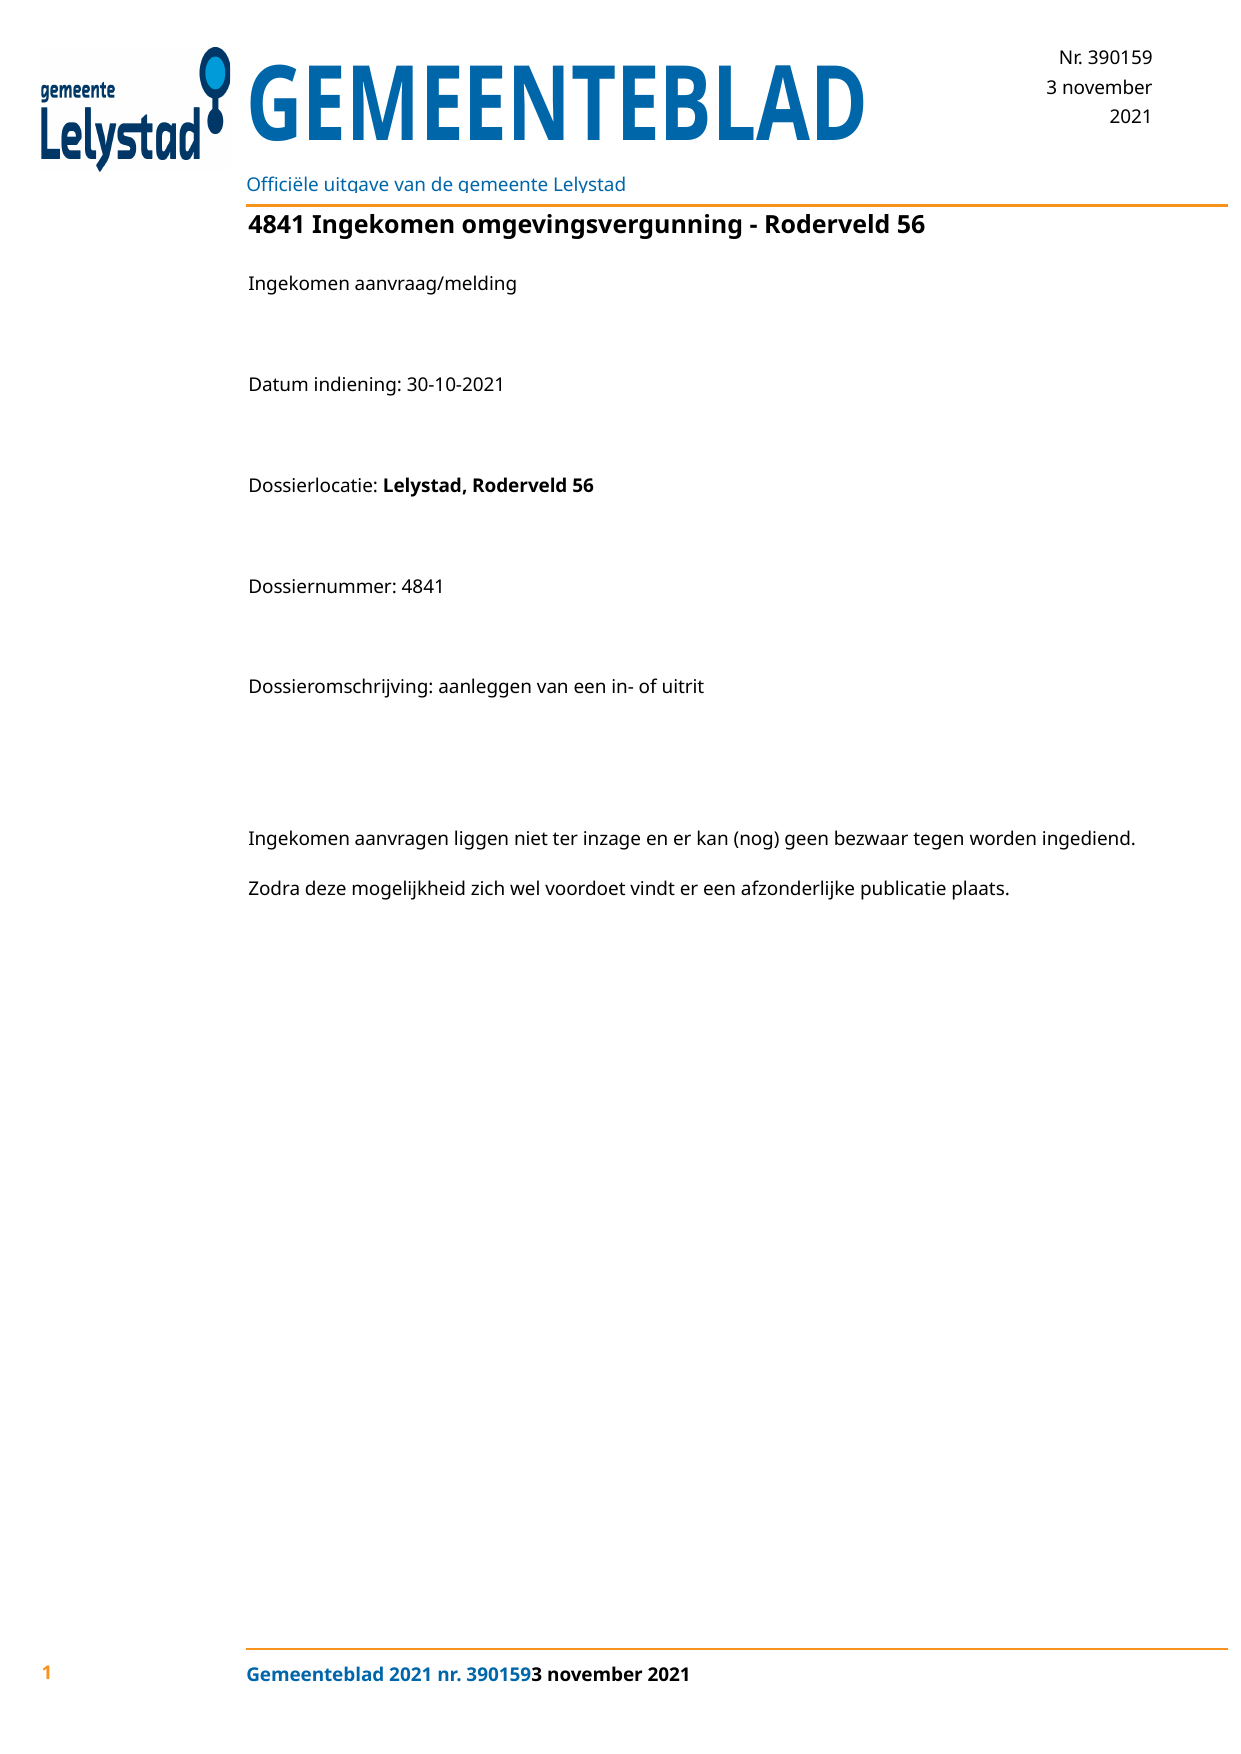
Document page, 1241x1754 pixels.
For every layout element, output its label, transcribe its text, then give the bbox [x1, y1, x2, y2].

text Dossierlocatie: Lelystad, Roderveld 56 [248, 472, 1152, 498]
text Dossieromschrijving: aanleggen van een in- of uitrit [248, 674, 1152, 699]
text 4841 Ingekomen omgevingsvergunning - Roderveld 56 [248, 207, 1152, 241]
text Ingekomen aanvraag/melding [248, 270, 1152, 296]
text Zodra deze mogelijkheid zich wel voordoet vindt er een afzonderlijke publicatie plaats. [248, 875, 1152, 901]
picture [41, 47, 231, 172]
text Ingekomen aanvragen liggen niet ter inzage en er kan (nog) geen bezwaar tegen worden ingediend. [248, 825, 1152, 851]
text Datum indiening: 30-10-2021 [248, 371, 1152, 397]
text Dossiernummer: 4841 [248, 573, 1152, 598]
